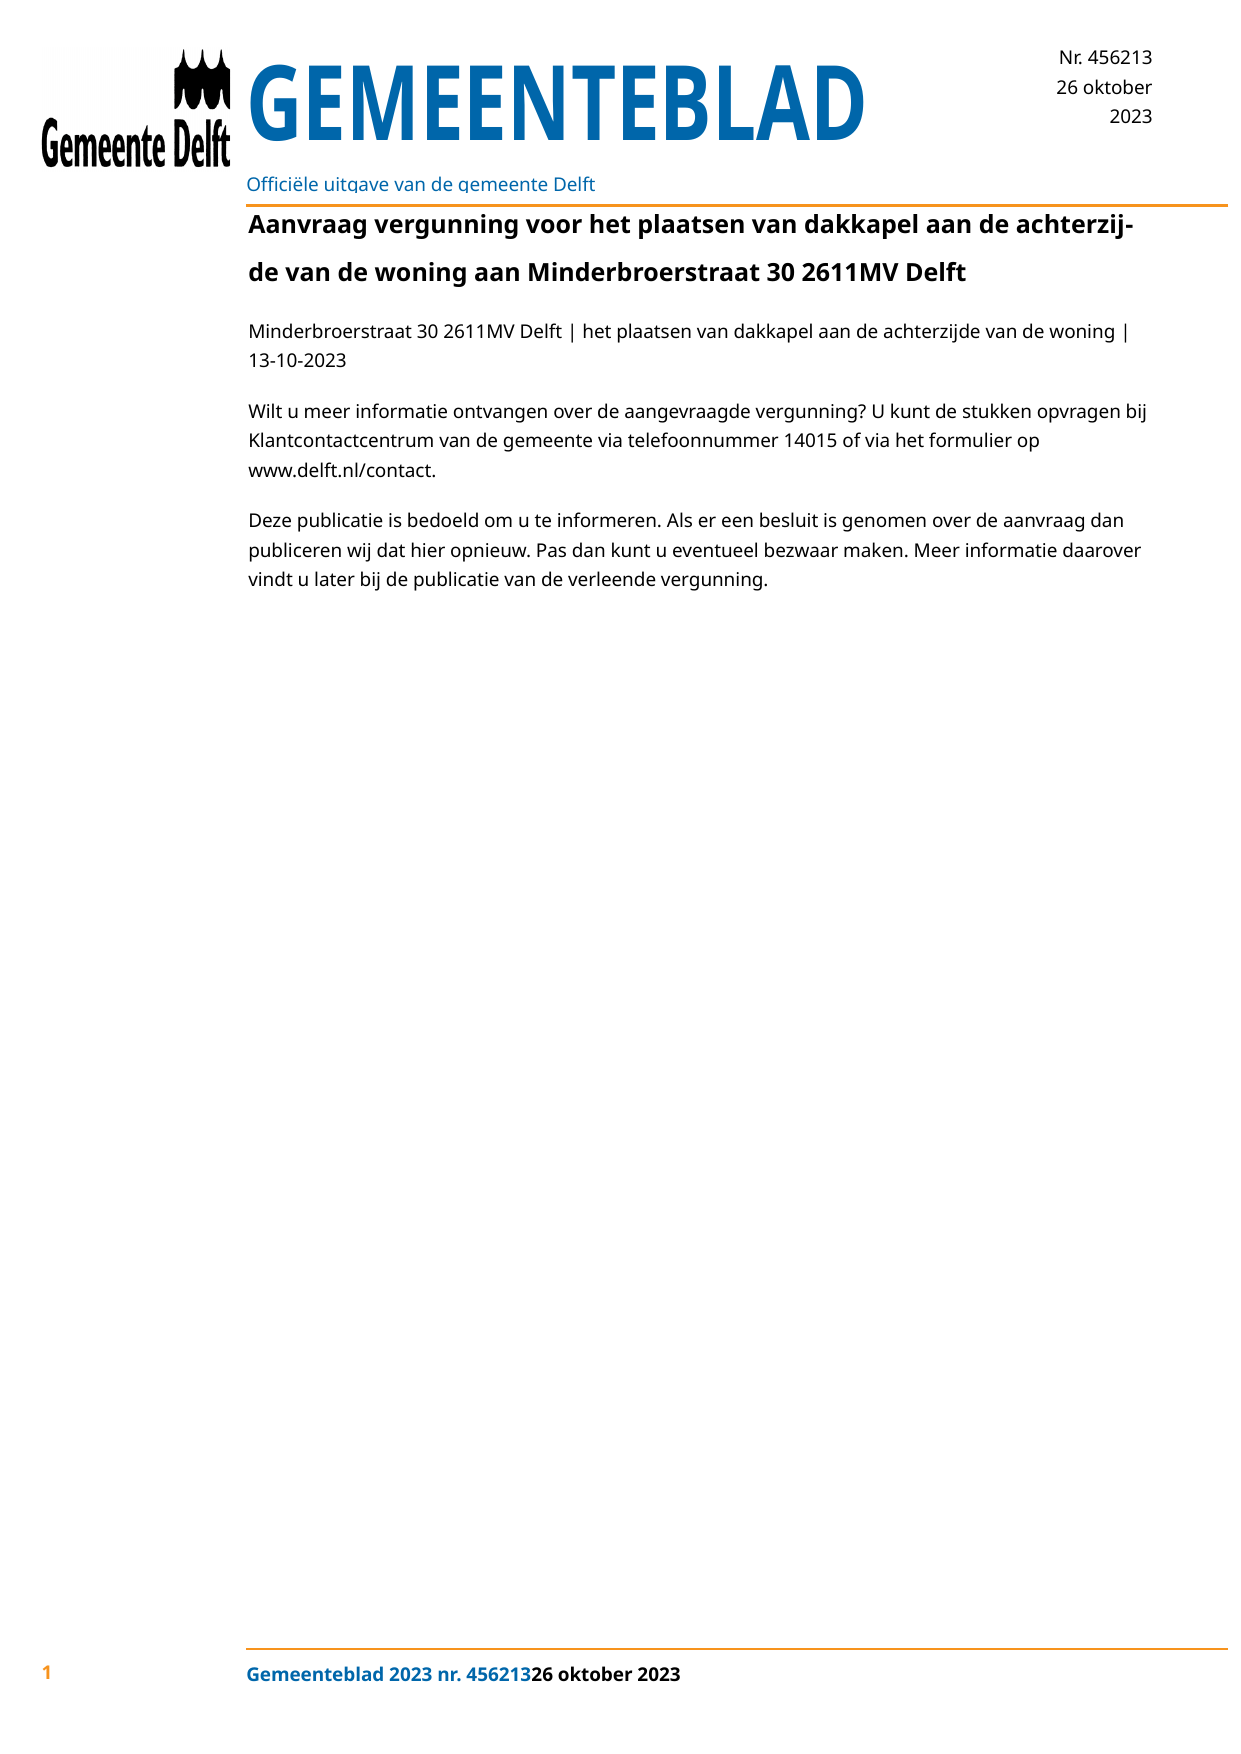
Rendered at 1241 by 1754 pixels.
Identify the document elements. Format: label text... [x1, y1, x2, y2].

picture [41, 47, 231, 172]
text Wilt u meer informatie ontvangen over de aangevraagde vergunning? U kunt de stukken opvragen bij Klantcontactcentrum van de gemeente via telefoonnummer 14015 of via het formulier op www.delft.nl/contact. [248, 398, 1152, 483]
text Minderbroerstraat 30 2611MV Delft | het plaatsen van dakkapel aan de achterzij­de van de woning | 13-10-2023 [248, 318, 1152, 373]
text Aanvraag vergunning voor het plaatsen van dakkapel aan de achterzij­de van de woning aan Minderbroerstraat 30 2611MV Delft [248, 207, 1152, 288]
text Deze publicatie is bedoeld om u te informeren. Als er een besluit is genomen over de aanvraag dan publiceren wij dat hier opnieuw. Pas dan kunt u eventueel bezwaar maken. Meer informatie daarover vindt u later bij de publicatie van de verleende vergunning. [248, 507, 1152, 592]
